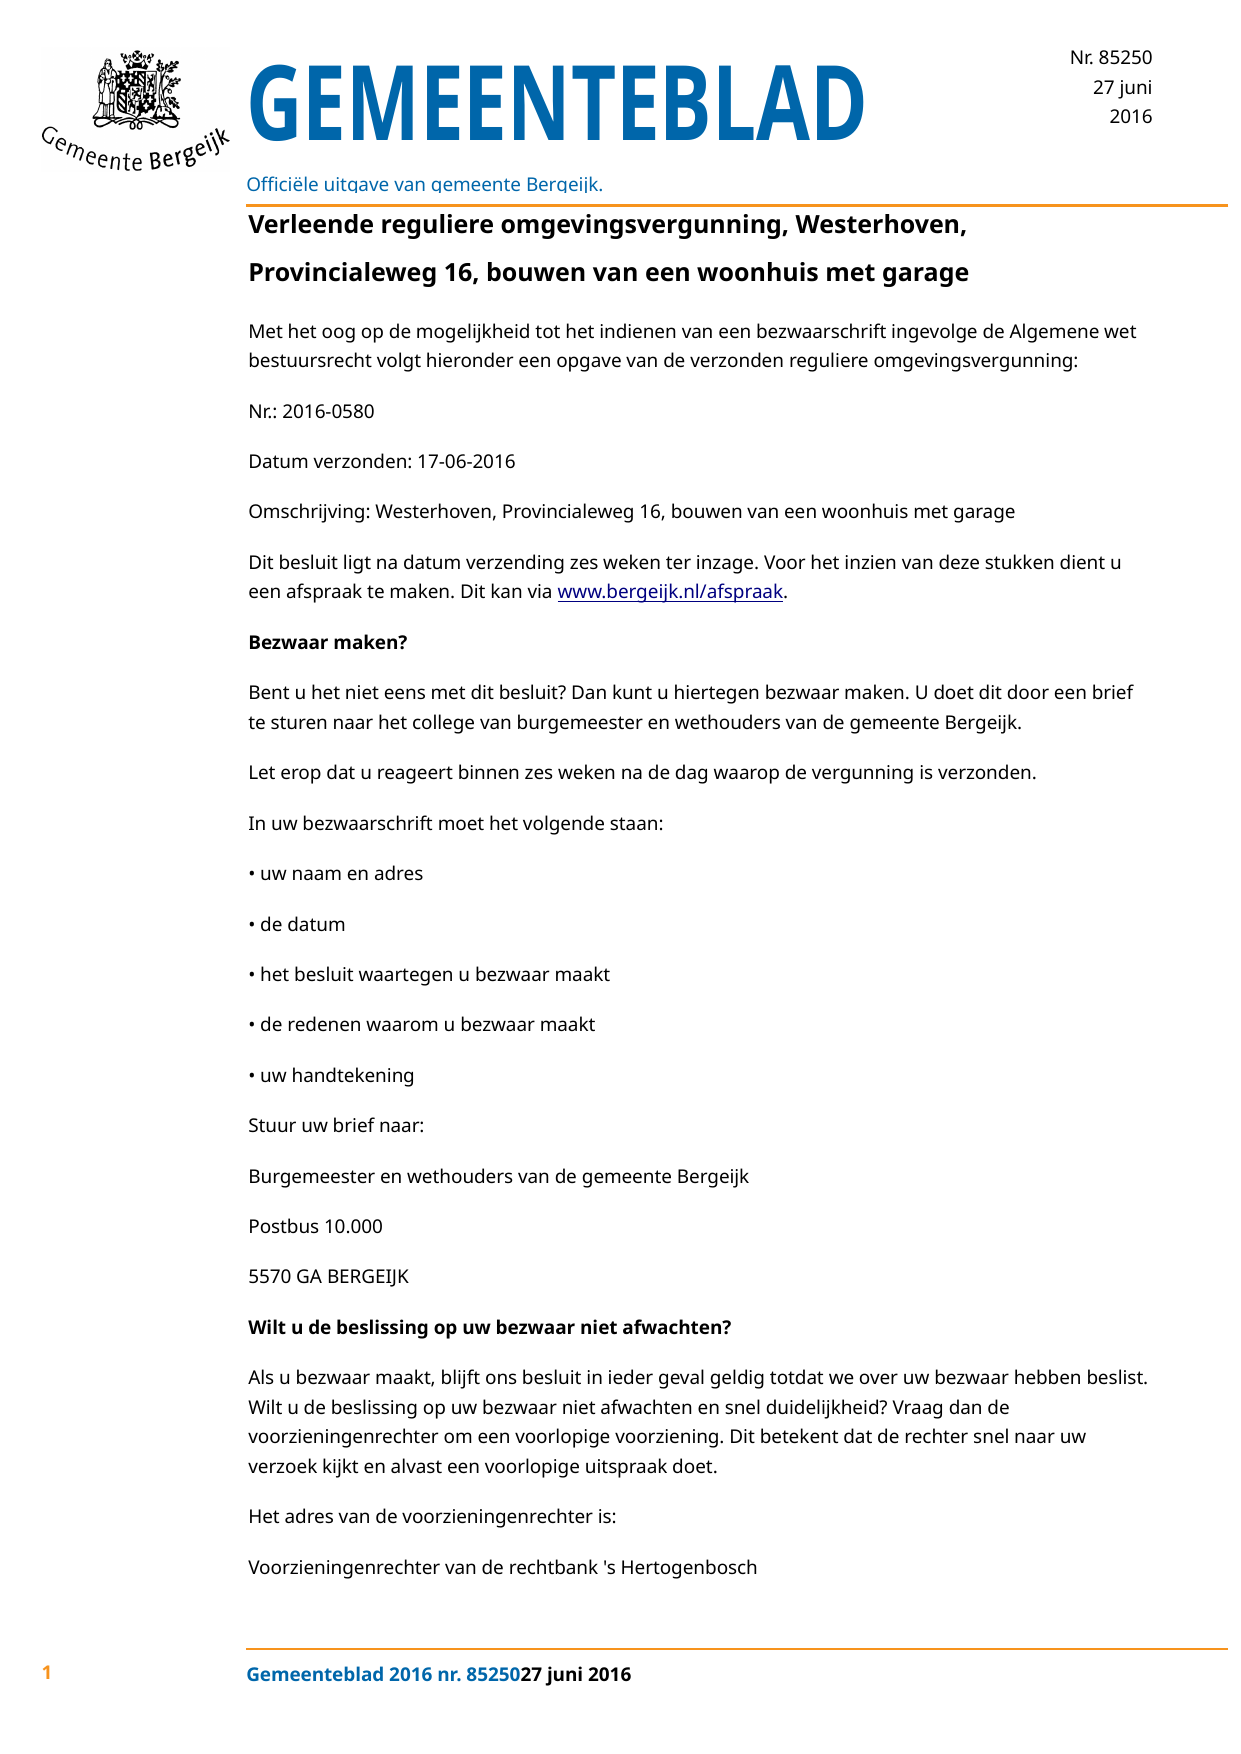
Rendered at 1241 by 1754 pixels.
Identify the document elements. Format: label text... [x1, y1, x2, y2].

text • de datum [248, 911, 1152, 937]
text Nr.: 2016-0580 [248, 398, 1152, 424]
text Burgemeester en wethouders van de gemeente Bergeijk [248, 1163, 1152, 1189]
text Het adres van de voorzieningenrechter is: [248, 1504, 1152, 1529]
text Wilt u de beslissing op uw bezwaar niet afwachten? [248, 1314, 1152, 1340]
text Bezwaar maken? [248, 629, 1152, 655]
text Stuur uw brief naar: [248, 1112, 1152, 1138]
text Datum verzonden: 17-06-2016 [248, 448, 1152, 474]
text Postbus 10.000 [248, 1213, 1152, 1239]
text • het besluit waartegen u bezwaar maakt [248, 961, 1152, 987]
text Als u bezwaar maakt, blijft ons besluit in ieder geval geldig totdat we over uw bezwaar hebben beslist. Wilt u de beslissing op uw bezwaar niet afwachten en snel duidelijkheid? Vraag dan de voorzieningenrechter om een voorlopige voorziening. Dit betekent dat de rechter snel naar uw verzoek kijkt en alvast een voorlopige uitspraak doet. [248, 1364, 1152, 1479]
text • uw naam en adres [248, 860, 1152, 886]
text Bent u het niet eens met dit besluit? Dan kunt u hiertegen bezwaar maken. U doet dit door een brief te sturen naar het college van burgemeester en wethouders van de gemeente Bergeijk. [248, 679, 1152, 735]
text 5570 GA BERGEIJK [248, 1264, 1152, 1289]
text Dit besluit ligt na datum verzending zes weken ter inzage. Voor het inzien van deze stukken dient u een afspraak te maken. Dit kan via www.bergeijk.nl/afspraak. [248, 549, 1152, 604]
text • de redenen waarom u bezwaar maakt [248, 1012, 1152, 1037]
text In uw bezwaarschrift moet het volgende staan: [248, 810, 1152, 836]
text Voorzieningenrechter van de rechtbank 's Hertogenbosch [248, 1554, 1152, 1580]
text Let erop dat u reageert binnen zes weken na de dag waarop de vergunning is verzonden. [248, 759, 1152, 785]
text Met het oog op de mogelijkheid tot het indienen van een bezwaarschrift ingevolge de Algemene wet bestuursrecht volgt hieronder een opgave van de verzonden reguliere omgevingsvergunning: [248, 318, 1152, 373]
text Verleende reguliere omgevingsvergunning, Westerhoven, Provincialeweg 16, bouwen van een woonhuis met garage [248, 207, 1152, 288]
text Omschrijving: Westerhoven, Provincialeweg 16, bouwen van een woonhuis met garage [248, 499, 1152, 524]
text • uw handtekening [248, 1062, 1152, 1088]
picture [41, 47, 231, 172]
